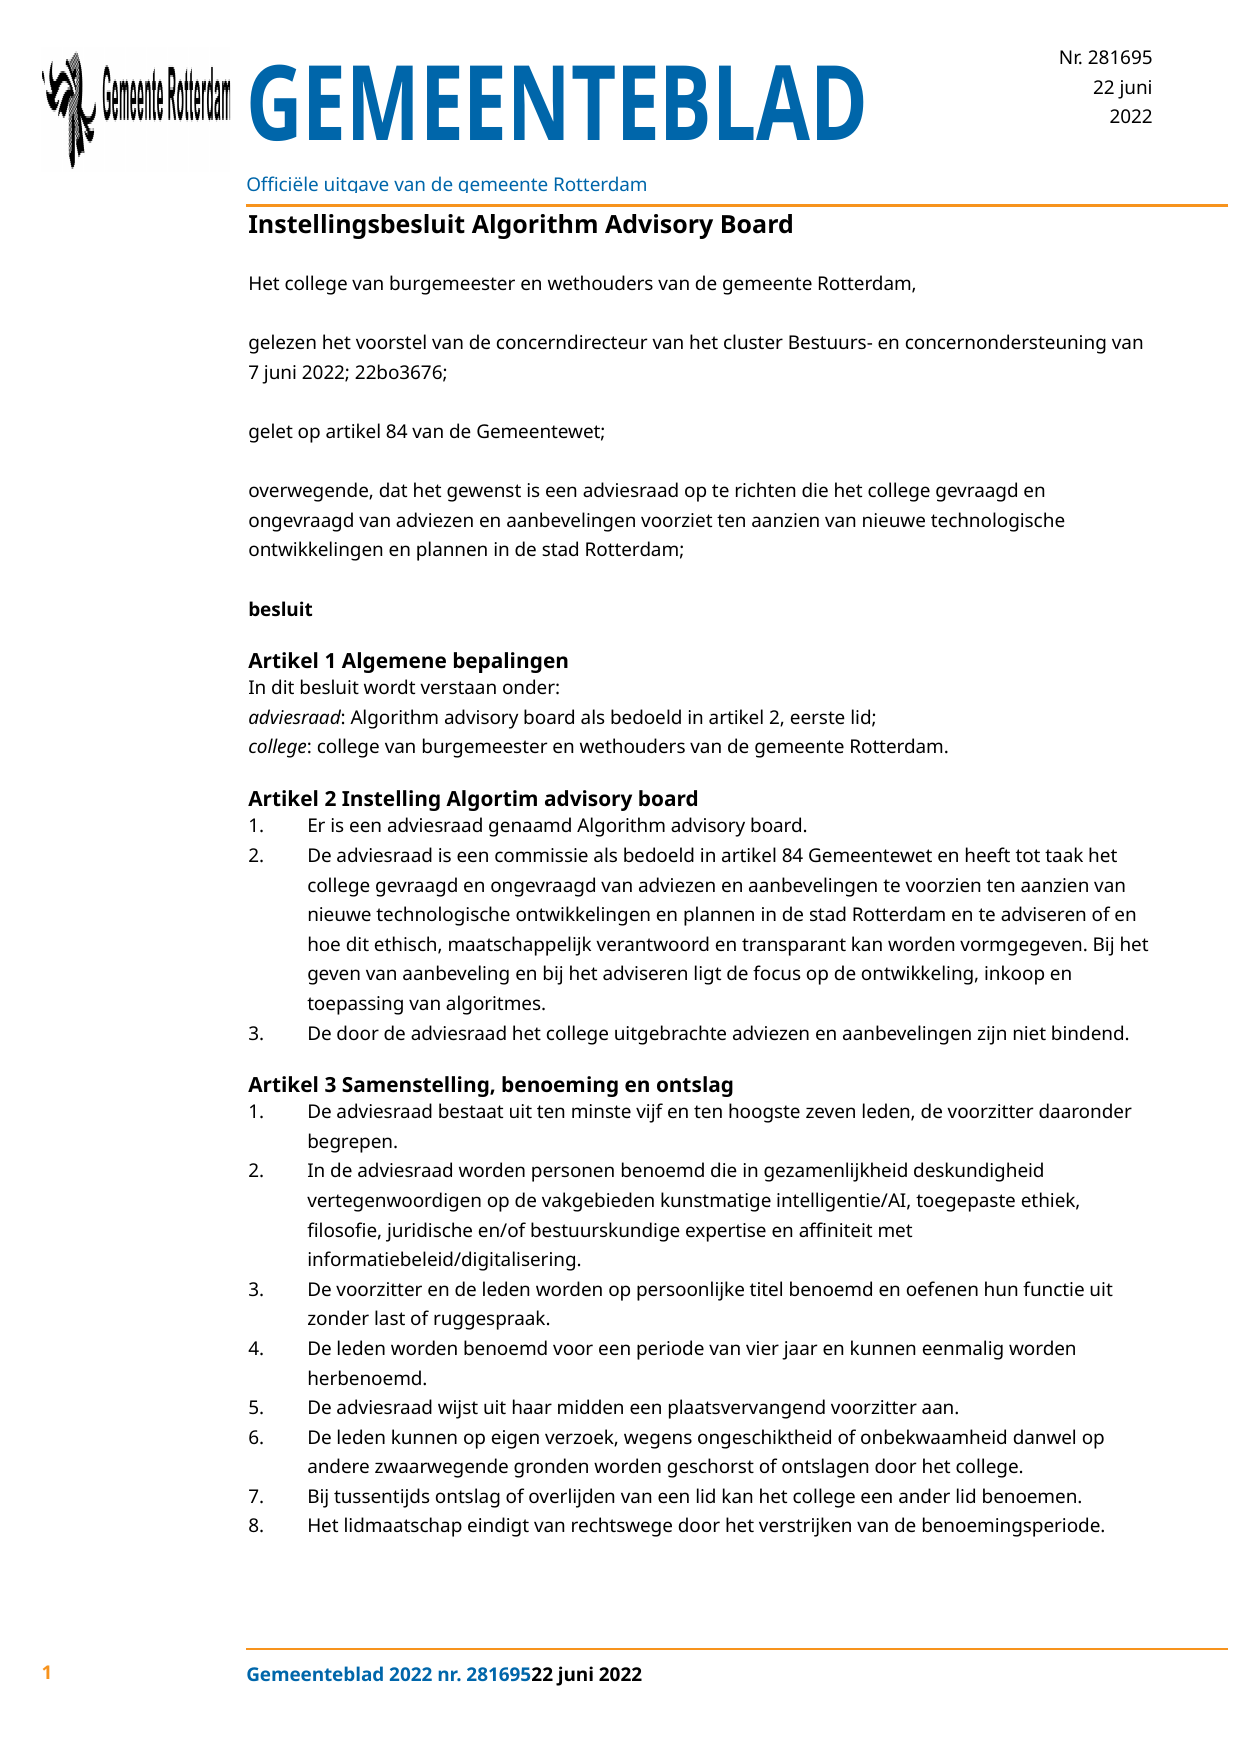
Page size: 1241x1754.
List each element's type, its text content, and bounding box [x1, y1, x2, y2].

text In dit besluit wordt verstaan onder: [248, 674, 1152, 700]
text Instellingsbesluit Algorithm Advisory Board [248, 207, 1152, 241]
text Artikel 3 Samenstelling, benoeming en ontslag [248, 1070, 1152, 1098]
list De adviesraad wijst uit haar midden een plaatsvervangend voorzitter aan. [248, 1394, 1152, 1420]
text college: college van burgemeester en wethouders van de gemeente Rotterdam. [248, 734, 1152, 759]
list De voorzitter en de leden worden op persoonlijke titel benoemd en oefenen hun functie uit zonder last of ruggespraak. [248, 1276, 1152, 1331]
text overwegende, dat het gewenst is een adviesraad op te richten die het college gevraagd en ongevraagd van adviezen en aanbevelingen voorziet ten aanzien van nieuwe technologische ontwikkelingen en plannen in de stad Rotterdam; [248, 477, 1152, 562]
text Artikel 1 Algemene bepalingen [248, 646, 1152, 674]
list Het lidmaatschap eindigt van rechtswege door het verstrijken van de benoemingsperiode. [248, 1513, 1152, 1538]
list Bij tussentijds ontslag of overlijden van een lid kan het college een ander lid benoemen. [248, 1483, 1152, 1509]
text gelezen het voorstel van de concerndirecteur van het cluster Bestuurs- en concernondersteuning van 7 juni 2022; 22bo3676; [248, 329, 1152, 385]
list De leden worden benoemd voor een periode van vier jaar en kunnen eenmalig worden herbenoemd. [248, 1335, 1152, 1391]
list In de adviesraad worden personen benoemd die in gezamenlijkheid deskundigheid vertegenwoordigen op de vakgebieden kunstmatige intelligentie/AI, toegepaste ethiek, filosofie, juridische en/of bestuurskundige expertise en affiniteit met informatiebeleid/digitalisering. [248, 1158, 1152, 1272]
list De door de adviesraad het college uitgebrachte adviezen en aanbevelingen zijn niet bindend. [248, 1020, 1152, 1045]
list De leden kunnen op eigen verzoek, wegens ongeschiktheid of onbekwaamheid danwel op andere zwaarwegende gronden worden geschorst of ontslagen door het college. [248, 1424, 1152, 1479]
text besluit [248, 596, 1152, 621]
text Het college van burgemeester en wethouders van de gemeente Rotterdam, [248, 270, 1152, 296]
list De adviesraad is een commissie als bedoeld in artikel 84 Gemeentewet en heeft tot taak het college gevraagd en ongevraagd van adviezen en aanbevelingen te voorzien ten aanzien van nieuwe technologische ontwikkelingen en plannen in de stad Rotterdam en te adviseren of en hoe dit ethisch, maatschappelijk verantwoord en transparant kan worden vormgegeven. Bij het geven van aanbeveling en bij het adviseren ligt de focus op de ontwikkeling, inkoop en toepassing van algoritmes. [248, 842, 1152, 1016]
text Artikel 2 Instelling Algortim advisory board [248, 784, 1152, 813]
text gelet op artikel 84 van de Gemeentewet; [248, 418, 1152, 444]
list De adviesraad bestaat uit ten minste vijf en ten hoogste zeven leden, de voorzitter daaronder begrepen. [248, 1098, 1152, 1154]
list Er is een adviesraad genaamd Algorithm advisory board. [248, 813, 1152, 838]
picture [41, 47, 231, 172]
text adviesraad: Algorithm advisory board als bedoeld in artikel 2, eerste lid; [248, 704, 1152, 730]
